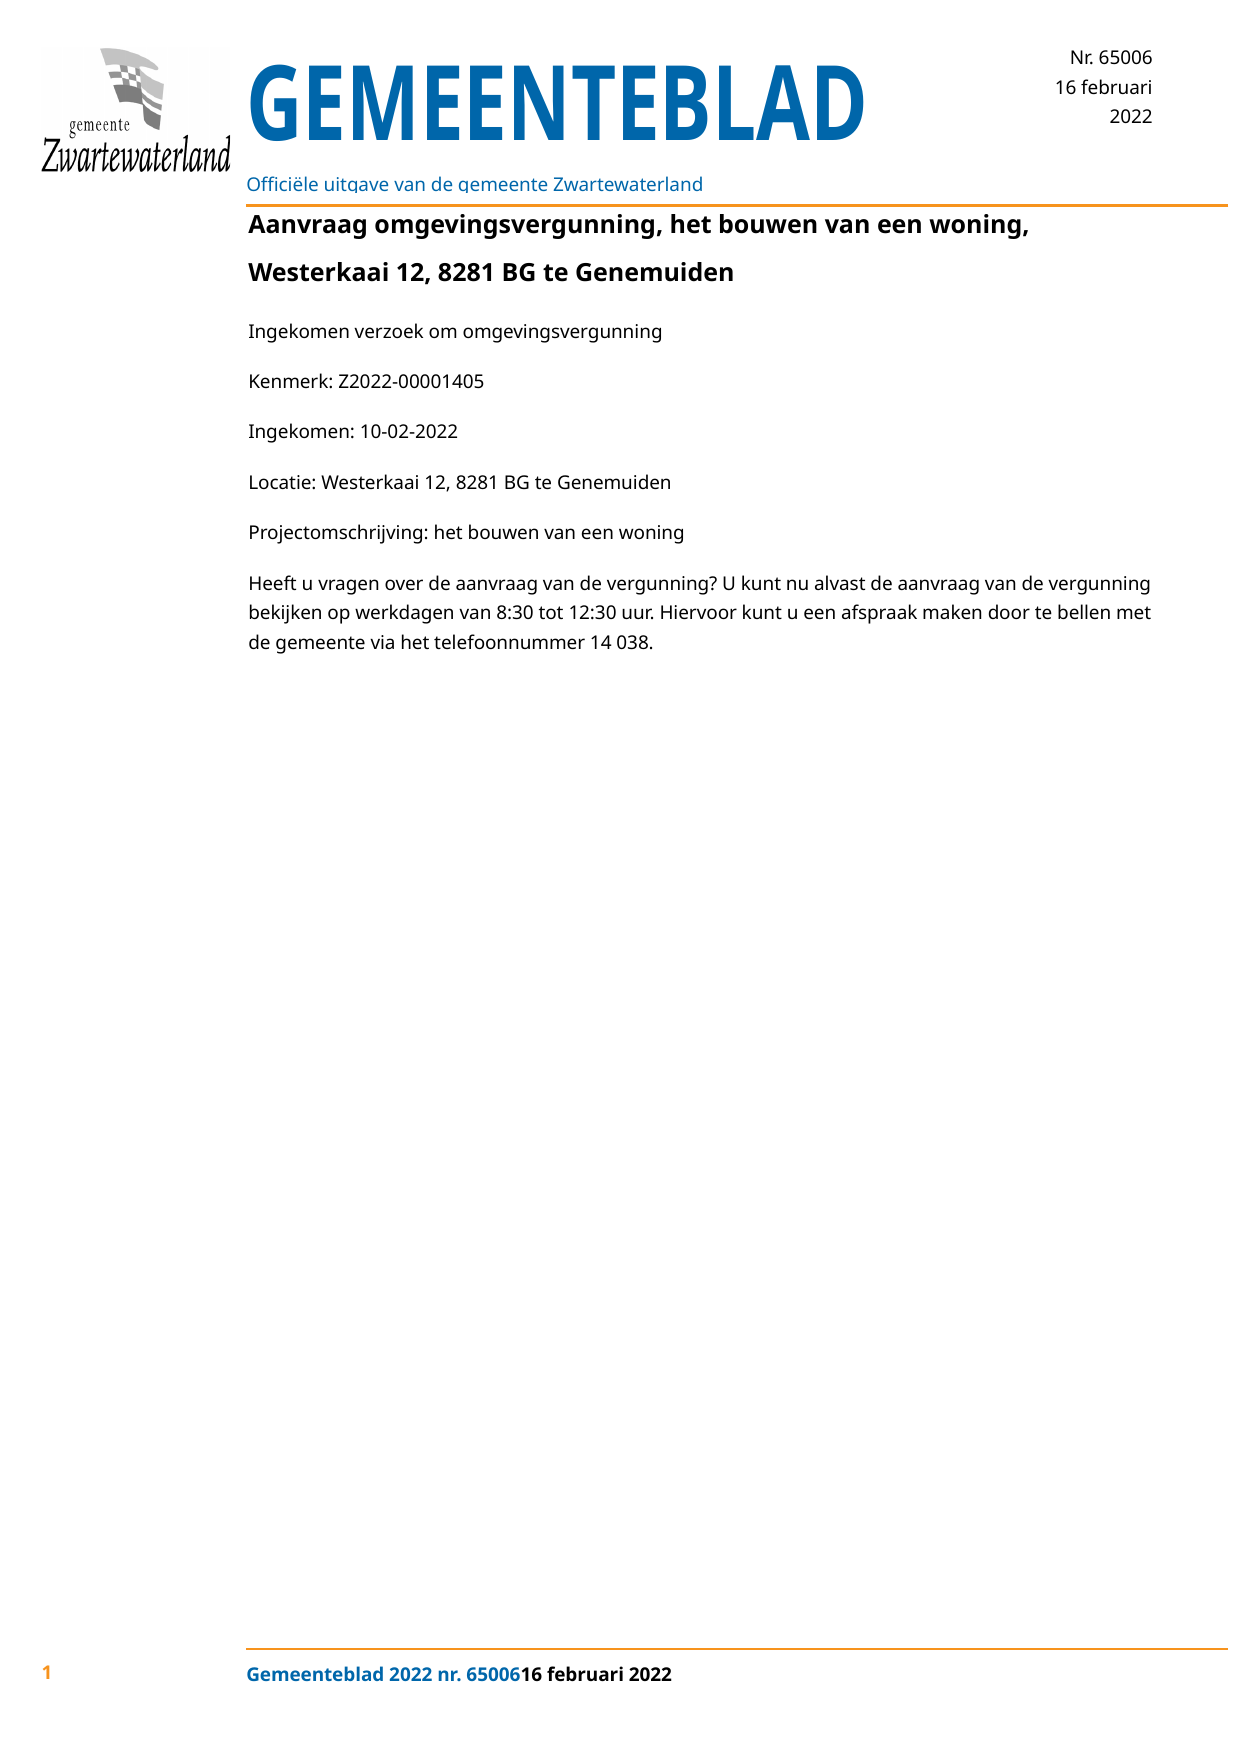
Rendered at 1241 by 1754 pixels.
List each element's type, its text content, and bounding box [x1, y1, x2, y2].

text Ingekomen verzoek om omgevingsvergunning [248, 318, 1152, 344]
text Aanvraag omgevingsvergunning, het bouwen van een woning, Westerkaai 12, 8281 BG te Genemuiden [248, 207, 1152, 288]
text Heeft u vragen over de aanvraag van de vergunning? U kunt nu alvast de aanvraag van de vergunning bekijken op werkdagen van 8:30 tot 12:30 uur. Hiervoor kunt u een afspraak maken door te bellen met de gemeente via het telefoonnummer 14 038. [248, 570, 1152, 655]
text Ingekomen: 10-02-2022 [248, 419, 1152, 444]
picture [41, 47, 231, 172]
text Locatie: Westerkaai 12, 8281 BG te Genemuiden [248, 469, 1152, 495]
text Kenmerk: Z2022-00001405 [248, 368, 1152, 394]
text Projectomschrijving: het bouwen van een woning [248, 519, 1152, 545]
